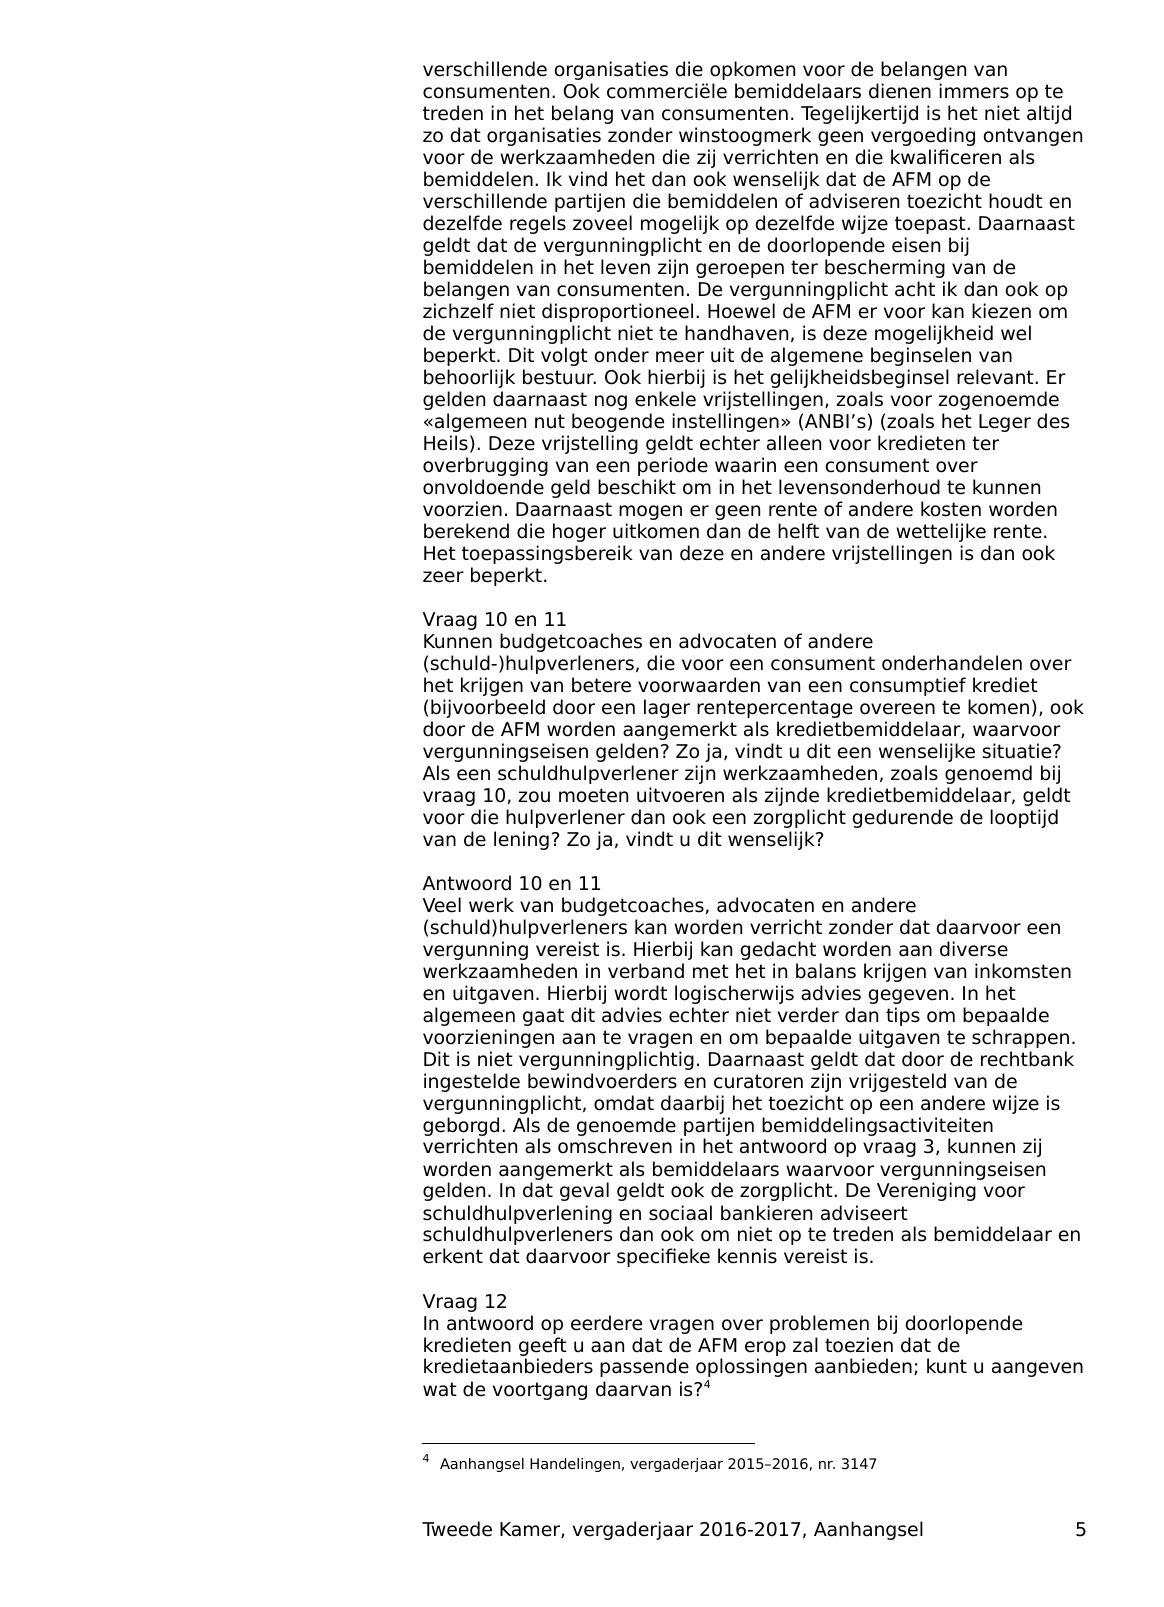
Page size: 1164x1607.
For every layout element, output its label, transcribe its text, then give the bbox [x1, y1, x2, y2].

text Kunnen budgetcoaches en advocaten of andere (schuld-)hulpverleners, die voor een consument onderhandelen over het krijgen van betere voorwaarden van een consumptief krediet (bijvoorbeeld door een lager rentepercentage overeen te komen), ook door de AFM worden aangemerkt als kredietbemiddelaar, waarvoor vergunningseisen gelden? Zo ja, vindt u dit een wenselijke situatie? [422, 631, 1087, 763]
text Veel werk van budgetcoaches, advocaten en andere (schuld)hulpverleners kan worden verricht zonder dat daarvoor een vergunning vereist is. Hierbij kan gedacht worden aan diverse werkzaamheden in verband met het in balans krijgen van inkomsten en uitgaven. Hierbij wordt logischerwijs advies gegeven. In het algemeen gaat dit advies echter niet verder dan tips om bepaalde voorzieningen aan te vragen en om bepaalde uitgaven te schrappen. Dit is niet vergunningplichtig. Daarnaast geldt dat door de rechtbank ingestelde bewindvoerders en curatoren zijn vrijgesteld van de vergunningplicht, omdat daarbij het toezicht op een andere wijze is geborgd. Als de genoemde partijen bemiddelingsactiviteiten verrichten als omschreven in het antwoord op vraag 3, kunnen zij worden aangemerkt als bemiddelaars waarvoor vergunningseisen gelden. In dat geval geldt ook de zorgplicht. De Vereniging voor schuldhulpverlening en sociaal bankieren adviseert schuldhulpverleners dan ook om niet op te treden als bemiddelaar en erkent dat daarvoor specifieke kennis vereist is. [422, 895, 1087, 1268]
text Vraag 10 en 11 [422, 609, 1087, 631]
text In antwoord op eerdere vragen over problemen bij doorlopende kredieten geeft u aan dat de AFM erop zal toezien dat de kredietaanbieders passende oplossingen aanbieden; kunt u aangeven wat de voortgang daarvan is? [422, 1312, 1087, 1400]
text Aanhangsel Handelingen, vergaderjaar 2015–2016, nr. 3147 [422, 1452, 1087, 1474]
text Als een schuldhulpverlener zijn werkzaamheden, zoals genoemd bij vraag 10, zou moeten uitvoeren als zijnde kredietbemiddelaar, geldt voor die hulpverlener dan ook een zorgplicht gedurende de looptijd van de lening? Zo ja, vindt u dit wenselijk? [422, 763, 1087, 851]
text Antwoord 10 en 11 [422, 873, 1087, 895]
text verschillende organisaties die opkomen voor de belangen van consumenten. Ook commerciële bemiddelaars dienen immers op te treden in het belang van consumenten. Tegelijkertijd is het niet altijd zo dat organisaties zonder winstoogmerk geen vergoeding ontvangen voor de werkzaamheden die zij verrichten en die kwalificeren als bemiddelen. Ik vind het dan ook wenselijk dat de AFM op de verschillende partijen die bemiddelen of adviseren toezicht houdt en dezelfde regels zoveel mogelijk op dezelfde wijze toepast. Daarnaast geldt dat de vergunningplicht en de doorlopende eisen bij bemiddelen in het leven zijn geroepen ter bescherming van de belangen van consumenten. De vergunningplicht acht ik dan ook op zichzelf niet disproportioneel. Hoewel de AFM er voor kan kiezen om de vergunningplicht niet te handhaven, is deze mogelijkheid wel beperkt. Dit volgt onder meer uit de algemene beginselen van behoorlijk bestuur. Ook hierbij is het gelijkheidsbeginsel relevant. Er gelden daarnaast nog enkele vrijstellingen, zoals voor zogenoemde «algemeen nut beogende instellingen» (ANBI’s) (zoals het Leger des Heils). Deze vrijstelling geldt echter alleen voor kredieten ter overbrugging van een periode waarin een consument over onvoldoende geld beschikt om in het levensonderhoud te kunnen voorzien. Daarnaast mogen er geen rente of andere kosten worden berekend die hoger uitkomen dan de helft van de wettelijke rente. Het toepassingsbereik van deze en andere vrijstellingen is dan ook zeer beperkt. [422, 59, 1087, 587]
text Vraag 12 [422, 1291, 1087, 1312]
